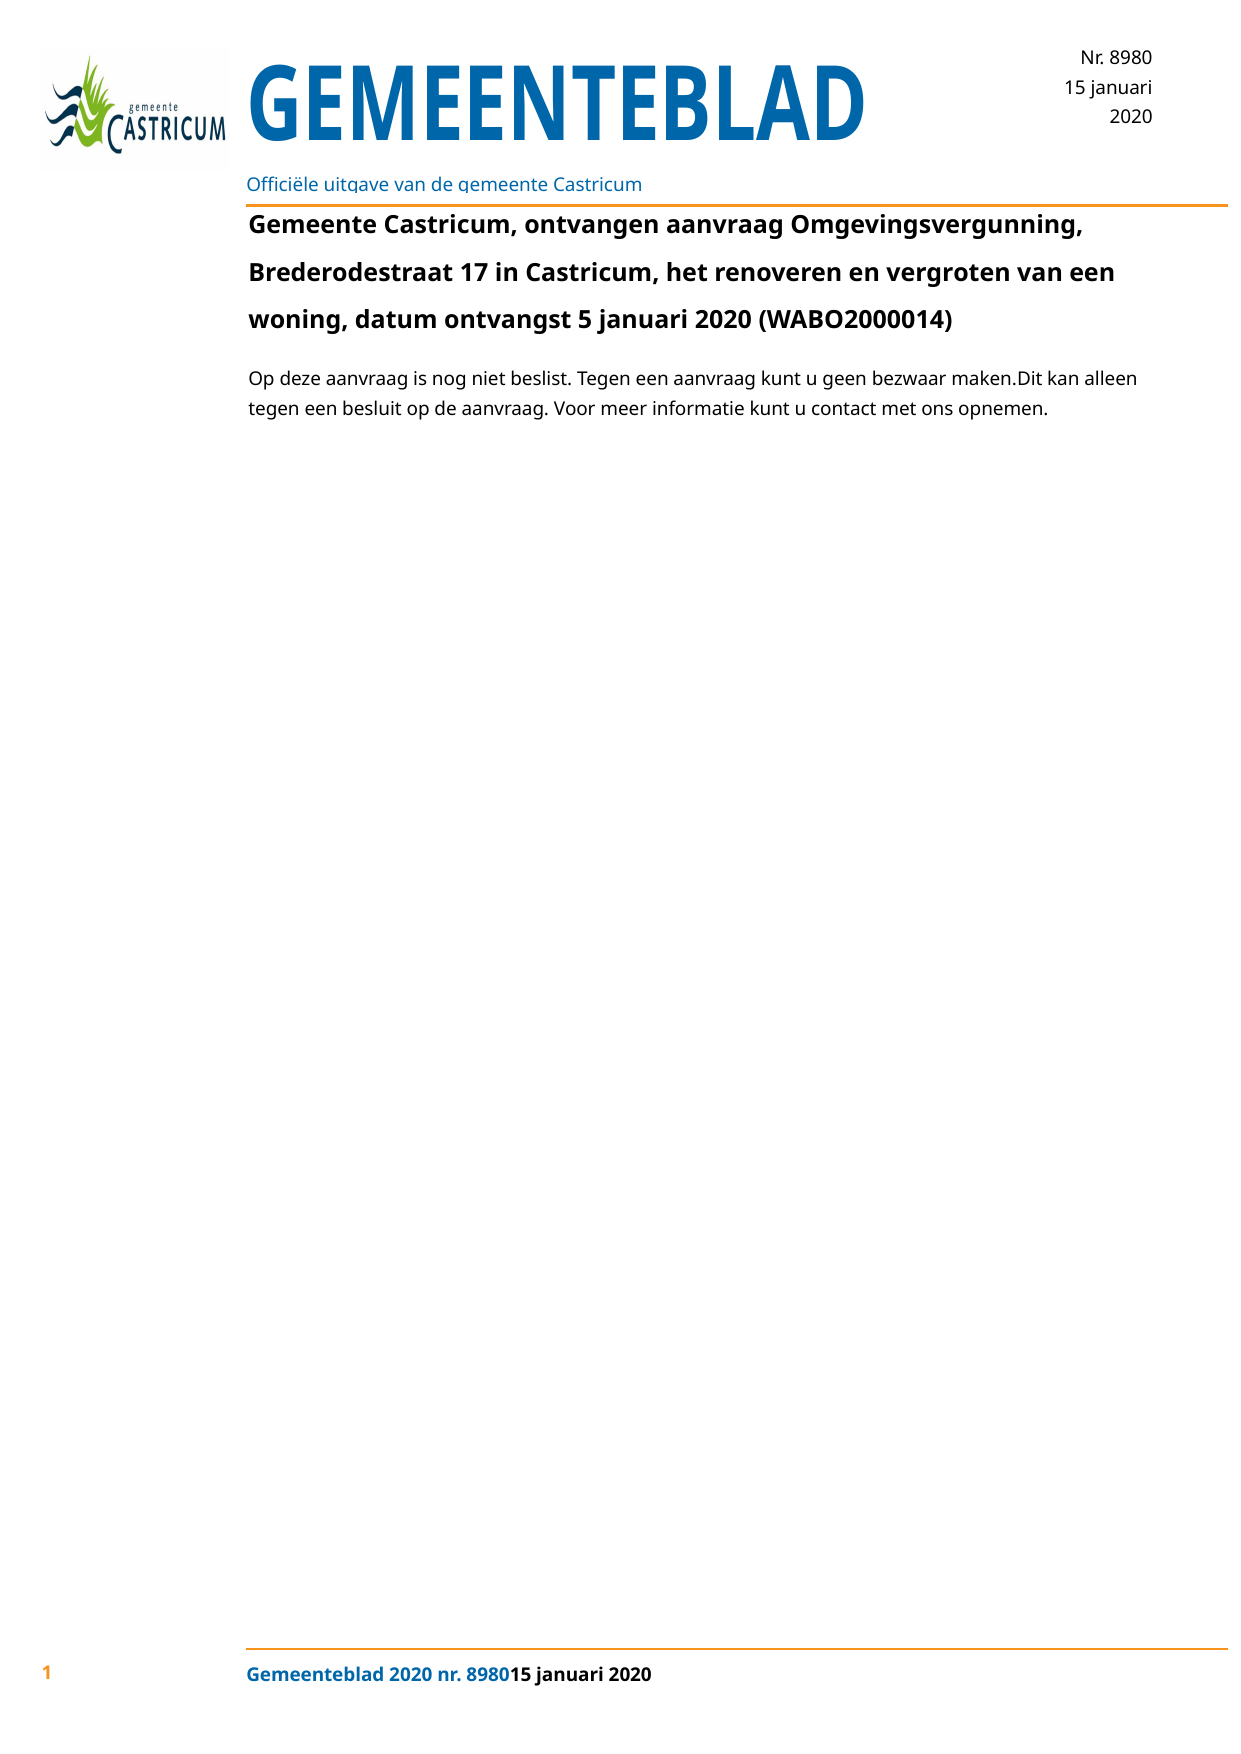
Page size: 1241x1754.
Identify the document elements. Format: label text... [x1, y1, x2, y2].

text Op deze aanvraag is nog niet beslist. Tegen een aanvraag kunt u geen bezwaar maken.Dit kan alleen tegen een besluit op de aanvraag. Voor meer informatie kunt u contact met ons opnemen. [248, 366, 1152, 421]
text Gemeente Castricum, ontvangen aanvraag Omgevingsvergunning, Brederodestraat 17 in Castricum, het renoveren en vergroten van een woning, datum ontvangst 5 januari 2020 (WABO2000014) [248, 207, 1152, 336]
picture [41, 47, 231, 172]
